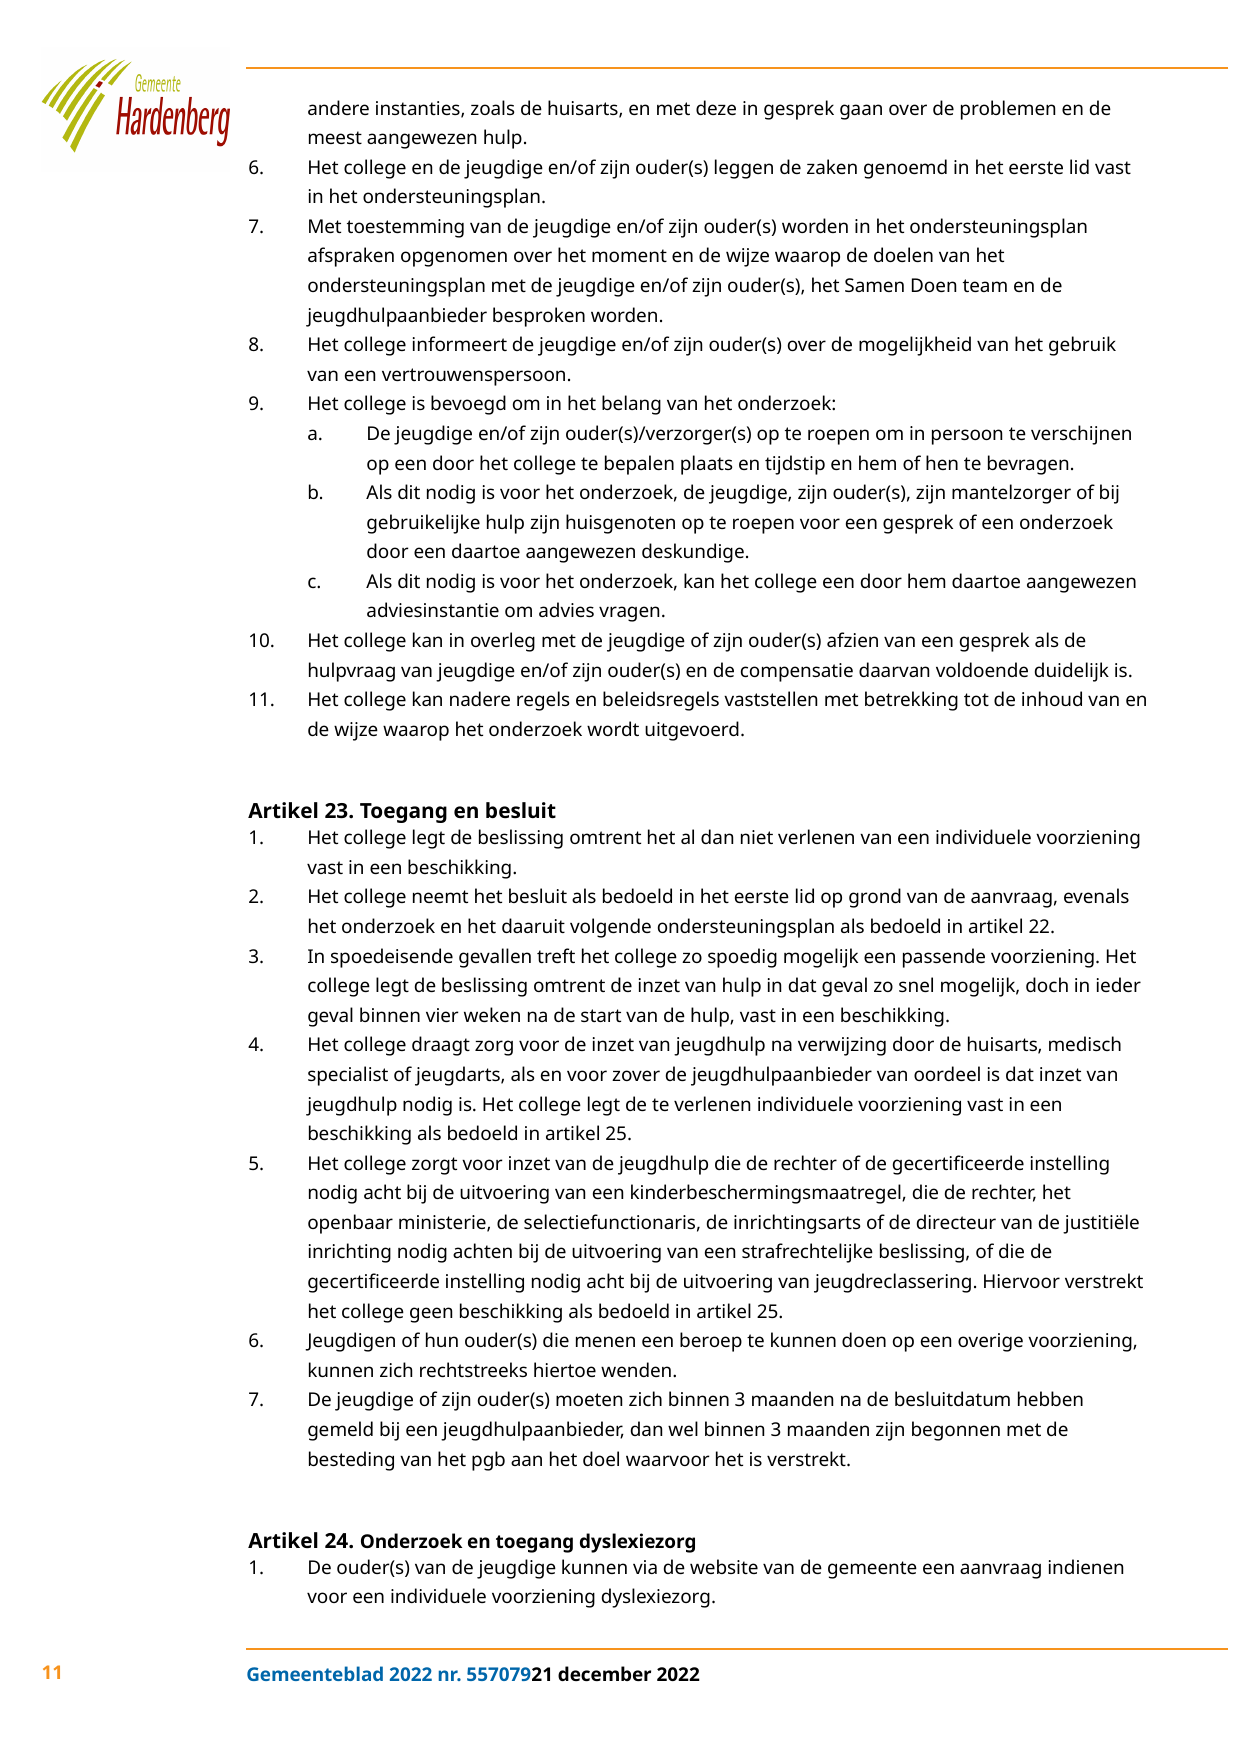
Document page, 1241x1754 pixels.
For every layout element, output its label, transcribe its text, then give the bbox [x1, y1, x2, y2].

list Als dit nodig is voor het onderzoek, kan het college een door hem daartoe aangewezen adviesinstantie om advies vragen. [307, 568, 1152, 623]
list Het college neemt het besluit als bedoeld in het eerste lid op grond van de aanvraag, evenals het onderzoek en het daaruit volgende ondersteuningsplan als bedoeld in artikel 22. [248, 884, 1152, 939]
list Het college zorgt voor inzet van de jeugdhulp die de rechter of de gecertificeerde instelling nodig acht bij de uitvoering van een kinderbeschermingsmaatregel, die de rechter, het openbaar ministerie, de selectiefunctionaris, de inrichtingsarts of de directeur van de justitiële inrichting nodig achten bij de uitvoering van een strafrechtelijke beslissing, of die de gecertificeerde instelling nodig acht bij de uitvoering van jeugdreclassering. Hiervoor verstrekt het college geen beschikking als bedoeld in artikel 25. [248, 1150, 1152, 1323]
list Het college en de jeugdige en/of zijn ouder(s) leggen de zaken genoemd in het eerste lid vast in het ondersteuningsplan. [248, 154, 1152, 209]
list Jeugdigen of hun ouder(s) die menen een beroep te kunnen doen op een overige voorziening, kunnen zich rechtstreeks hiertoe wenden. [248, 1327, 1152, 1383]
list De jeugdige of zijn ouder(s) moeten zich binnen 3 maanden na de besluitdatum hebben gemeld bij een jeugdhulpaanbieder, dan wel binnen 3 maanden zijn begonnen met de besteding van het pgb aan het doel waarvoor het is verstrekt. [248, 1387, 1152, 1471]
list De ouder(s) van de jeugdige kunnen via de website van de gemeente een aanvraag indienen voor een individuele voorziening dyslexiezorg. [248, 1554, 1152, 1609]
list Het college is bevoegd om in het belang van het onderzoek: [248, 391, 1152, 416]
list Het college legt de beslissing omtrent het al dan niet verlenen van een individuele voorziening vast in een beschikking. [248, 824, 1152, 880]
list Het college draagt zorg voor de inzet van jeugdhulp na verwijzing door de huisarts, medisch specialist of jeugdarts, als en voor zover de jeugdhulpaanbieder van oordeel is dat inzet van jeugdhulp nodig is. Het college legt de te verlenen individuele voorziening vast in een beschikking als bedoeld in artikel 25. [248, 1032, 1152, 1146]
text Artikel 23. Toegang en besluit [248, 796, 1152, 824]
list De jeugdige en/of zijn ouder(s)/verzorger(s) op te roepen om in persoon te verschijnen op een door het college te bepalen plaats en tijdstip en hem of hen te bevragen. [307, 420, 1152, 476]
text Artikel 24. Onderzoek en toegang dyslexiezorg [248, 1526, 1152, 1554]
list In spoedeisende gevallen treft het college zo spoedig mogelijk een passende voorziening. Het college legt de beslissing omtrent de inzet van hulp in dat geval zo snel mogelijk, doch in ieder geval binnen vier weken na de start van de hulp, vast in een beschikking. [248, 943, 1152, 1028]
picture [41, 47, 231, 172]
list Met toestemming van de jeugdige en/of zijn ouder(s) worden in het ondersteuningsplan afspraken opgenomen over het moment en de wijze waarop de doelen van het ondersteuningsplan met de jeugdige en/of zijn ouder(s), het Samen Doen team en de jeugdhulpaanbieder besproken worden. [248, 213, 1152, 328]
list Als dit nodig is voor het onderzoek, de jeugdige, zijn ouder(s), zijn mantelzorger of bij gebruikelijke hulp zijn huisgenoten op te roepen voor een gesprek of een onderzoek door een daartoe aangewezen deskundige. [307, 479, 1152, 564]
list andere instanties, zoals de huisarts, en met deze in gesprek gaan over de problemen en de meest aangewezen hulp. [248, 95, 1152, 150]
list Het college kan nadere regels en beleidsregels vaststellen met betrekking tot de inhoud van en de wijze waarop het onderzoek wordt uitgevoerd. [248, 686, 1152, 742]
list Het college kan in overleg met de jeugdige of zijn ouder(s) afzien van een gesprek als de hulpvraag van jeugdige en/of zijn ouder(s) en de compensatie daarvan voldoende duidelijk is. [248, 627, 1152, 683]
list Het college informeert de jeugdige en/of zijn ouder(s) over de mogelijkheid van het gebruik van een vertrouwenspersoon. [248, 331, 1152, 387]
